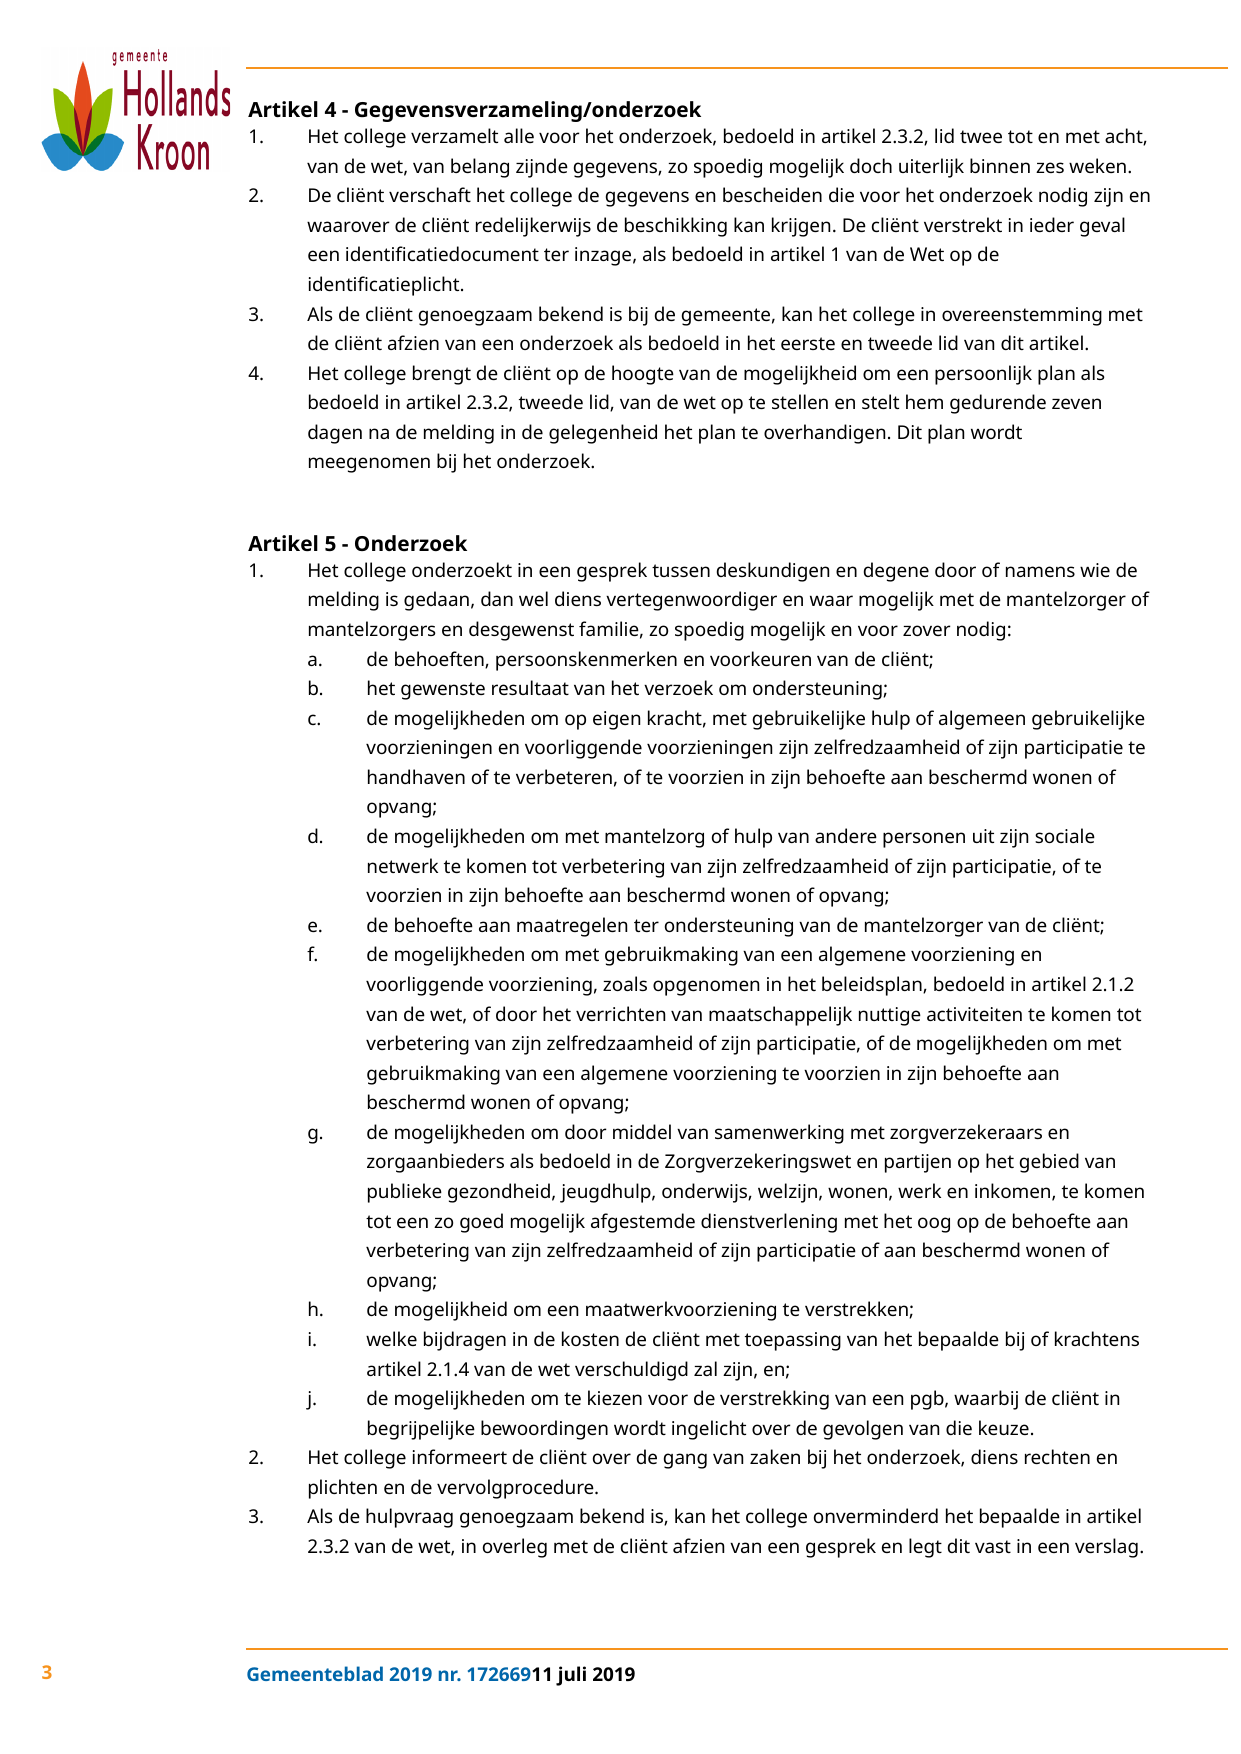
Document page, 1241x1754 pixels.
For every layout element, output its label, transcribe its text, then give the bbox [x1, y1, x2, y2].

list de mogelijkheden om op eigen kracht, met gebruikelijke hulp of algemeen gebruikelijke voorzieningen en voorliggende voorzieningen zijn zelfredzaamheid of zijn participatie te handhaven of te verbeteren, of te voorzien in zijn behoefte aan beschermd wonen of opvang; [307, 705, 1152, 819]
list Als de hulpvraag genoegzaam bekend is, kan het college onverminderd het bepaalde in artikel 2.3.2 van de wet, in overleg met de cliënt afzien van een gesprek en legt dit vast in een verslag. [248, 1504, 1152, 1559]
list welke bijdragen in de kosten de cliënt met toepassing van het bepaalde bij of krachtens artikel 2.1.4 van de wet verschuldigd zal zijn, en; [307, 1326, 1152, 1382]
list de mogelijkheden om te kiezen voor de verstrekking van een pgb, waarbij de cliënt in begrijpelijke bewoordingen wordt ingelicht over de gevolgen van die keuze. [307, 1385, 1152, 1441]
list De cliënt verschaft het college de gegevens en bescheiden die voor het onderzoek nodig zijn en waarover de cliënt redelijkerwijs de beschikking kan krijgen. De cliënt verstrekt in ieder geval een identificatiedocument ter inzage, als bedoeld in artikel 1 van de Wet op de identificatieplicht. [248, 182, 1152, 297]
list de mogelijkheden om door middel van samenwerking met zorgverzekeraars en zorgaanbieders als bedoeld in de Zorgverzekeringswet en partijen op het gebied van publieke gezondheid, jeugdhulp, onderwijs, welzijn, wonen, werk en inkomen, te komen tot een zo goed mogelijk afgestemde dienstverlening met het oog op de behoefte aan verbetering van zijn zelfredzaamheid of zijn participatie of aan beschermd wonen of opvang; [307, 1119, 1152, 1293]
list de mogelijkheden om met gebruikmaking van een algemene voorziening en voorliggende voorziening, zoals opgenomen in het beleidsplan, bedoeld in artikel 2.1.2 van de wet, of door het verrichten van maatschappelijk nuttige activiteiten te komen tot verbetering van zijn zelfredzaamheid of zijn participatie, of de mogelijkheden om met gebruikmaking van een algemene voorziening te voorzien in zijn behoefte aan beschermd wonen of opvang; [307, 942, 1152, 1115]
list de mogelijkheden om met mantelzorg of hulp van andere personen uit zijn sociale netwerk te komen tot verbetering van zijn zelfredzaamheid of zijn participatie, of te voorzien in zijn behoefte aan beschermd wonen of opvang; [307, 823, 1152, 908]
list Als de cliënt genoegzaam bekend is bij de gemeente, kan het college in overeenstemming met de cliënt afzien van een onderzoek als bedoeld in het eerste en tweede lid van dit artikel. [248, 301, 1152, 356]
list Het college brengt de cliënt op de hoogte van de mogelijkheid om een persoonlijk plan als bedoeld in artikel 2.3.2, tweede lid, van de wet op te stellen en stelt hem gedurende zeven dagen na de melding in de gelegenheid het plan te overhandigen. Dit plan wordt meegenomen bij het onderzoek. [248, 360, 1152, 474]
list Het college onderzoekt in een gesprek tussen deskundigen en degene door of namens wie de melding is gedaan, dan wel diens vertegenwoordiger en waar mogelijk met de mantelzorger of mantelzorgers en desgewenst familie, zo spoedig mogelijk en voor zover nodig: [248, 557, 1152, 642]
list de mogelijkheid om een maatwerkvoorziening te verstrekken; [307, 1297, 1152, 1322]
list de behoeften, persoonskenmerken en voorkeuren van de cliënt; [307, 646, 1152, 672]
text Artikel 4 - Gegevensverzameling/onderzoek [248, 95, 1152, 123]
picture [41, 47, 231, 172]
list Het college informeert de cliënt over de gang van zaken bij het onderzoek, diens rechten en plichten en de vervolgprocedure. [248, 1444, 1152, 1500]
list het gewenste resultaat van het verzoek om ondersteuning; [307, 675, 1152, 701]
text Artikel 5 - Onderzoek [248, 529, 1152, 557]
list de behoefte aan maatregelen ter ondersteuning van de mantelzorger van de cliënt; [307, 912, 1152, 938]
list Het college verzamelt alle voor het onderzoek, bedoeld in artikel 2.3.2, lid twee tot en met acht, van de wet, van belang zijnde gegevens, zo spoedig mogelijk doch uiterlijk binnen zes weken. [248, 123, 1152, 178]
